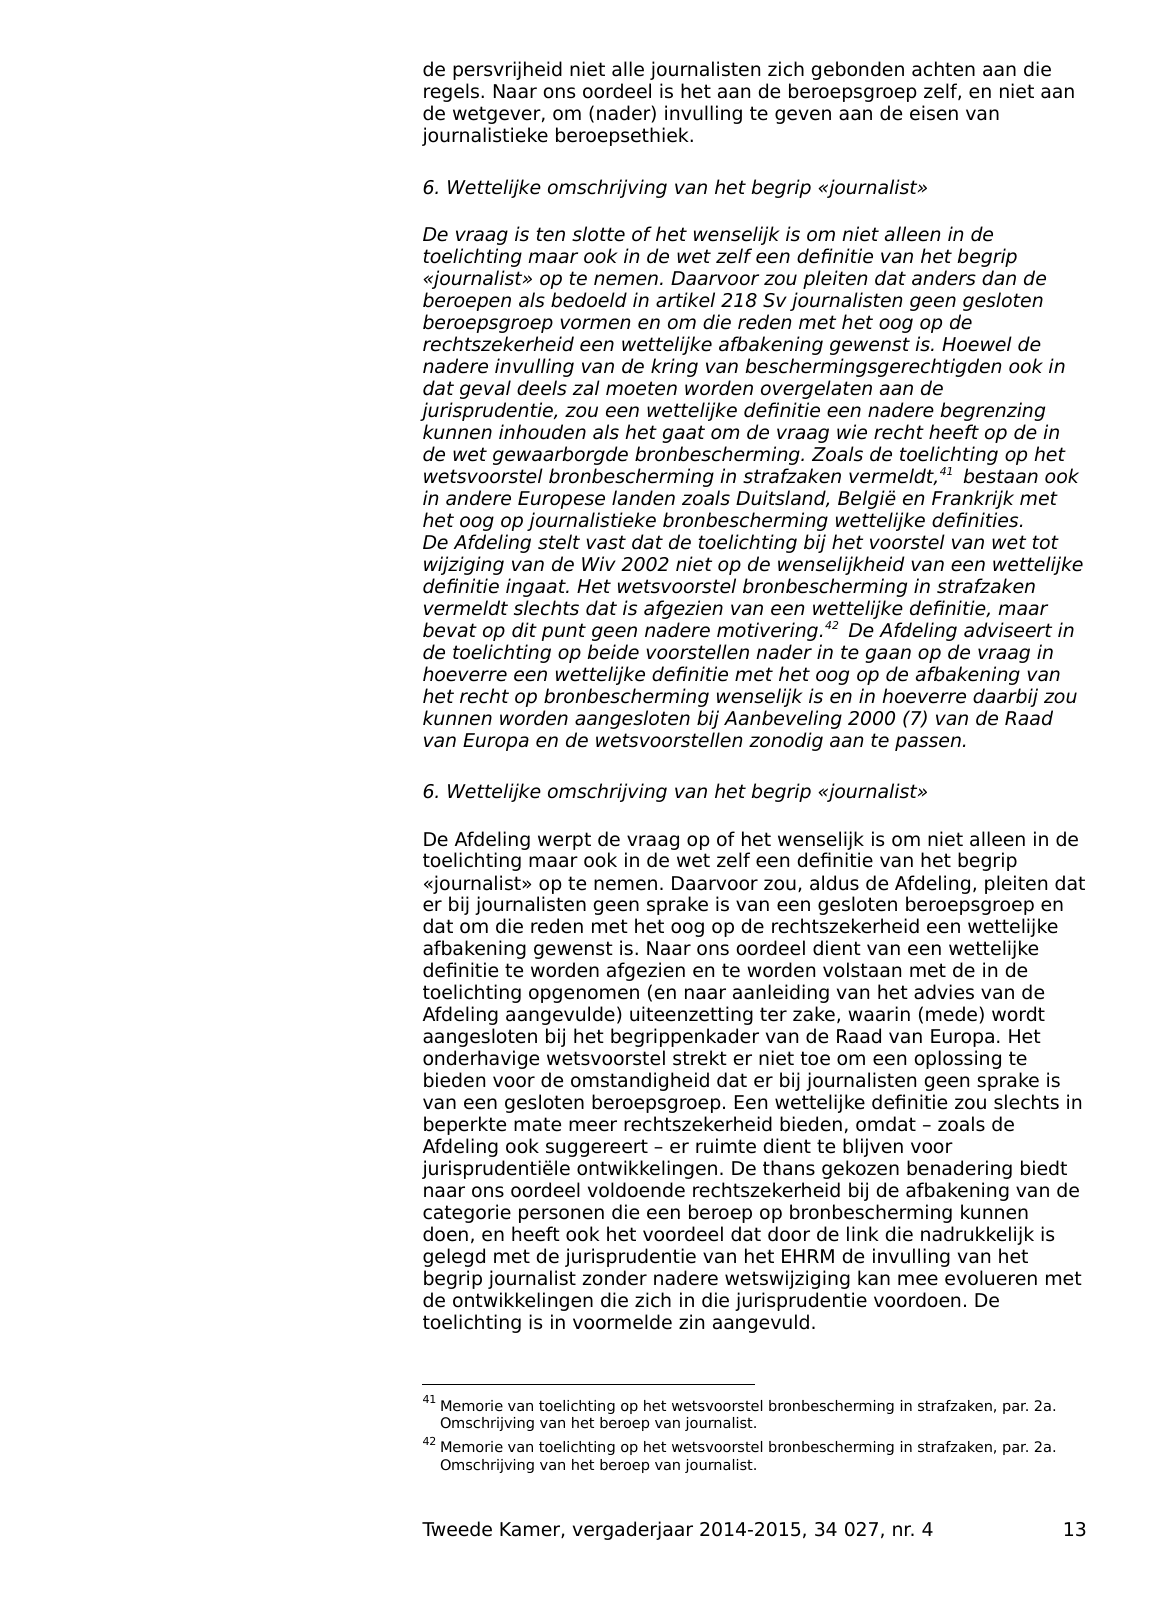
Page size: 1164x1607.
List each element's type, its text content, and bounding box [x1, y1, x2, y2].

text De Afdeling werpt de vraag op of het wenselijk is om niet alleen in de toelichting maar ook in de wet zelf een definitie van het begrip «journalist» op te nemen. Daarvoor zou, aldus de Afdeling, pleiten dat er bij journalisten geen sprake is van een gesloten beroepsgroep en dat om die reden met het oog op de rechtszekerheid een wettelijke afbakening gewenst is. Naar ons oordeel dient van een wettelijke definitie te worden afgezien en te worden volstaan met de in de toelichting opgenomen (en naar aanleiding van het advies van de Afdeling aangevulde) uiteenzetting ter zake, waarin (mede) wordt aangesloten bij het begrippenkader van de Raad van Europa. Het onderhavige wetsvoorstel strekt er niet toe om een oplossing te bieden voor de omstandigheid dat er bij journalisten geen sprake is van een gesloten beroepsgroep. Een wettelijke definitie zou slechts in beperkte mate meer rechtszekerheid bieden, omdat – zoals de Afdeling ook suggereert – er ruimte dient te blijven voor jurisprudentiële ontwikkelingen. De thans gekozen benadering biedt naar ons oordeel voldoende rechtszekerheid bij de afbakening van de categorie personen die een beroep op bronbescherming kunnen doen, en heeft ook het voordeel dat door de link die nadrukkelijk is gelegd met de jurisprudentie van het EHRM de invulling van het begrip journalist zonder nadere wetswijziging kan mee evolueren met de ontwikkelingen die zich in die jurisprudentie voordoen. De toelichting is in voormelde zin aangevuld. [422, 828, 1087, 1334]
subtitle 6. Wettelijke omschrijving van het begrip «journalist» [422, 781, 1087, 803]
text Memorie van toelichting op het wetsvoorstel bronbescherming in strafzaken, par. 2a. Omschrijving van het beroep van journalist. [422, 1393, 1087, 1432]
text De vraag is ten slotte of het wenselijk is om niet alleen in de toelichting maar ook in de wet zelf een definitie van het begrip «journalist» op te nemen. Daarvoor zou pleiten dat anders dan de beroepen als bedoeld in artikel 218 Sv journalisten geen gesloten beroepsgroep vormen en om die reden met het oog op de rechtszekerheid een wettelijke afbakening gewenst is. Hoewel de nadere invulling van de kring van beschermingsgerechtigden ook in dat geval deels zal moeten worden overgelaten aan de jurisprudentie, zou een wettelijke definitie een nadere begrenzing kunnen inhouden als het gaat om de vraag wie recht heeft op de in de wet gewaarborgde bronbescherming. Zoals de toelichting op het wetsvoorstel bronbescherming in strafzaken vermeldt, bestaan ook in andere Europese landen zoals Duitsland, België en Frankrijk met het oog op journalistieke bronbescherming wettelijke definities. [422, 224, 1087, 532]
text Memorie van toelichting op het wetsvoorstel bronbescherming in strafzaken, par. 2a. Omschrijving van het beroep van journalist. [422, 1435, 1087, 1474]
text de persvrijheid niet alle journalisten zich gebonden achten aan die regels. Naar ons oordeel is het aan de beroepsgroep zelf, en niet aan de wetgever, om (nader) invulling te geven aan de eisen van journalistieke beroepsethiek. [422, 59, 1087, 147]
subtitle 6. Wettelijke omschrijving van het begrip «journalist» [422, 177, 1087, 199]
text De Afdeling stelt vast dat de toelichting bij het voorstel van wet tot wijziging van de Wiv 2002 niet op de wenselijkheid van een wettelijke definitie ingaat. Het wetsvoorstel bronbescherming in strafzaken vermeldt slechts dat is afgezien van een wettelijke definitie, maar bevat op dit punt geen nadere motivering. De Afdeling adviseert in de toelichting op beide voorstellen nader in te gaan op de vraag in hoeverre een wettelijke definitie met het oog op de afbakening van het recht op bronbescherming wenselijk is en in hoeverre daarbij zou kunnen worden aangesloten bij Aanbeveling 2000 (7) van de Raad van Europa en de wetsvoorstellen zonodig aan te passen. [422, 532, 1087, 751]
